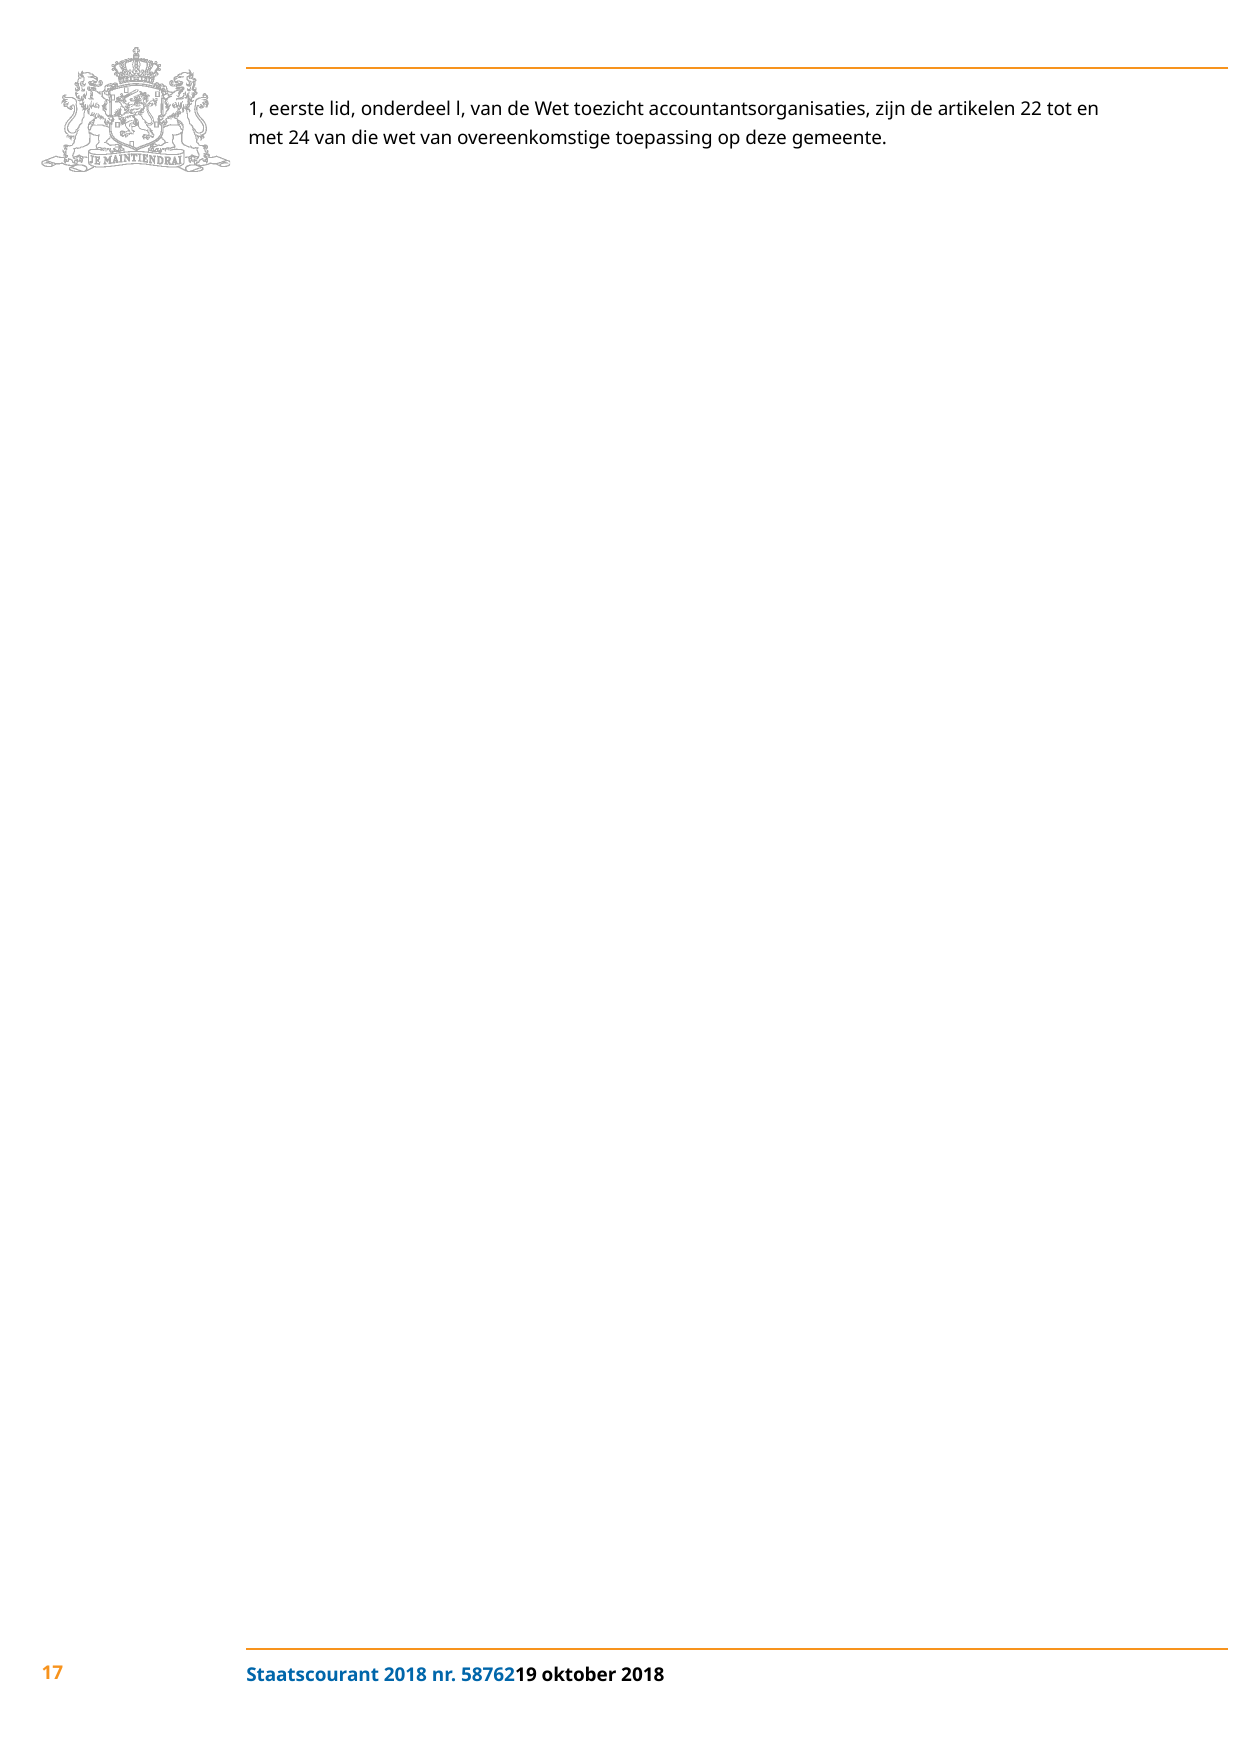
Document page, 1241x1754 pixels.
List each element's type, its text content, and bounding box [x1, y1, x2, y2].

text met 24 van die wet van overeenkomstige toepassing op deze gemeente. [248, 124, 1152, 150]
text 1, eerste lid, onderdeel l, van de Wet toezicht accountantsorganisaties, zijn de artikelen 22 tot en [248, 95, 1152, 121]
picture [41, 47, 231, 172]
